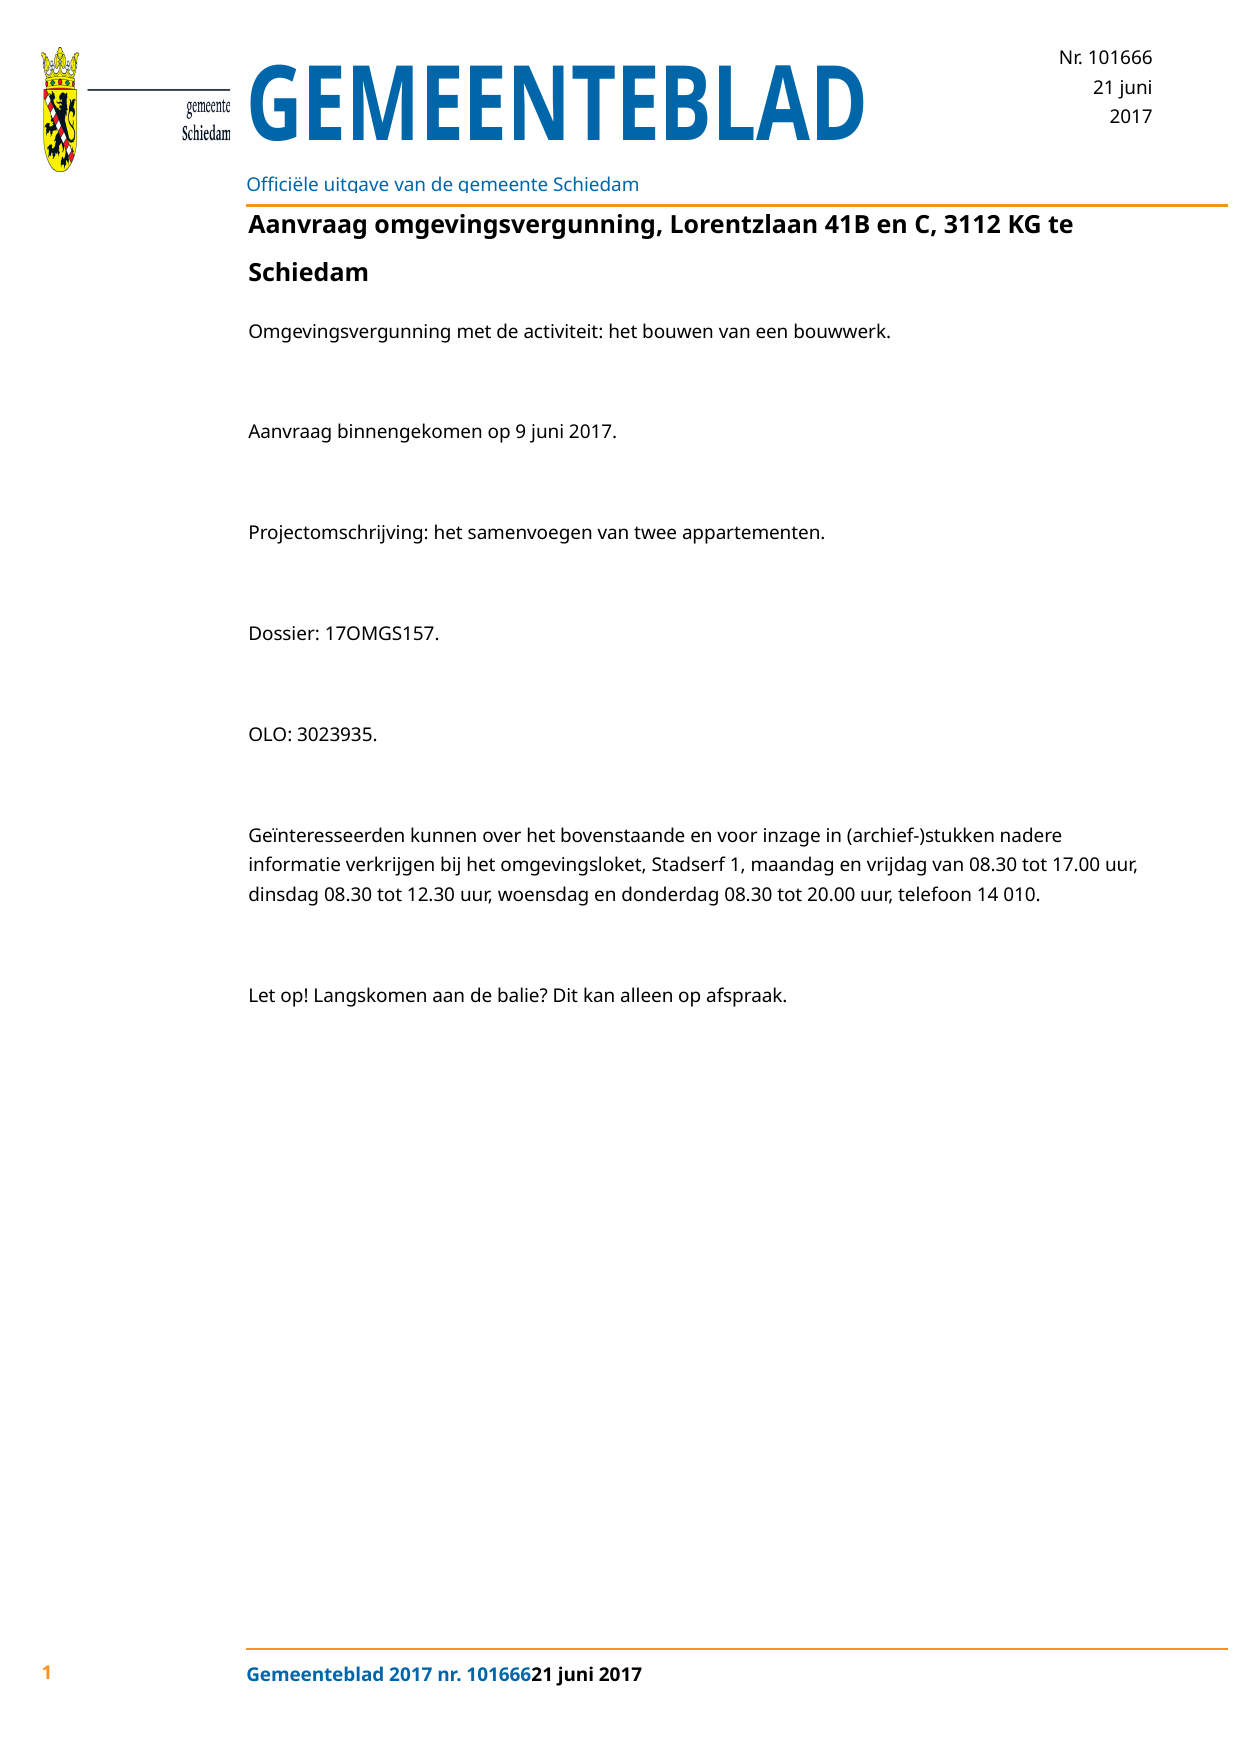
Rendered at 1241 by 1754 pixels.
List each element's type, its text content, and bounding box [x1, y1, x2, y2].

text Geïnteresseerden kunnen over het bovenstaande en voor inzage in (archief-)stukken nadere informatie verkrijgen bij het omgevingsloket, Stadserf 1, maandag en vrijdag van 08.30 tot 17.00 uur, dinsdag 08.30 tot 12.30 uur, woensdag en donderdag 08.30 tot 20.00 uur, telefoon 14 010. [248, 822, 1152, 907]
text OLO: 3023935. [248, 721, 1152, 747]
text Projectomschrijving: het samenvoegen van twee appartementen. [248, 519, 1152, 545]
text Dossier: 17OMGS157. [248, 620, 1152, 646]
text Let op! Langskomen aan de balie? Dit kan alleen op afspraak. [248, 982, 1152, 1008]
text Omgevingsvergunning met de activiteit: het bouwen van een bouwwerk. [248, 318, 1152, 344]
text Aanvraag omgevingsvergunning, Lorentzlaan 41B en C, 3112 KG te Schiedam [248, 207, 1152, 288]
picture [41, 47, 231, 172]
text Aanvraag binnengekomen op 9 juni 2017. [248, 419, 1152, 444]
